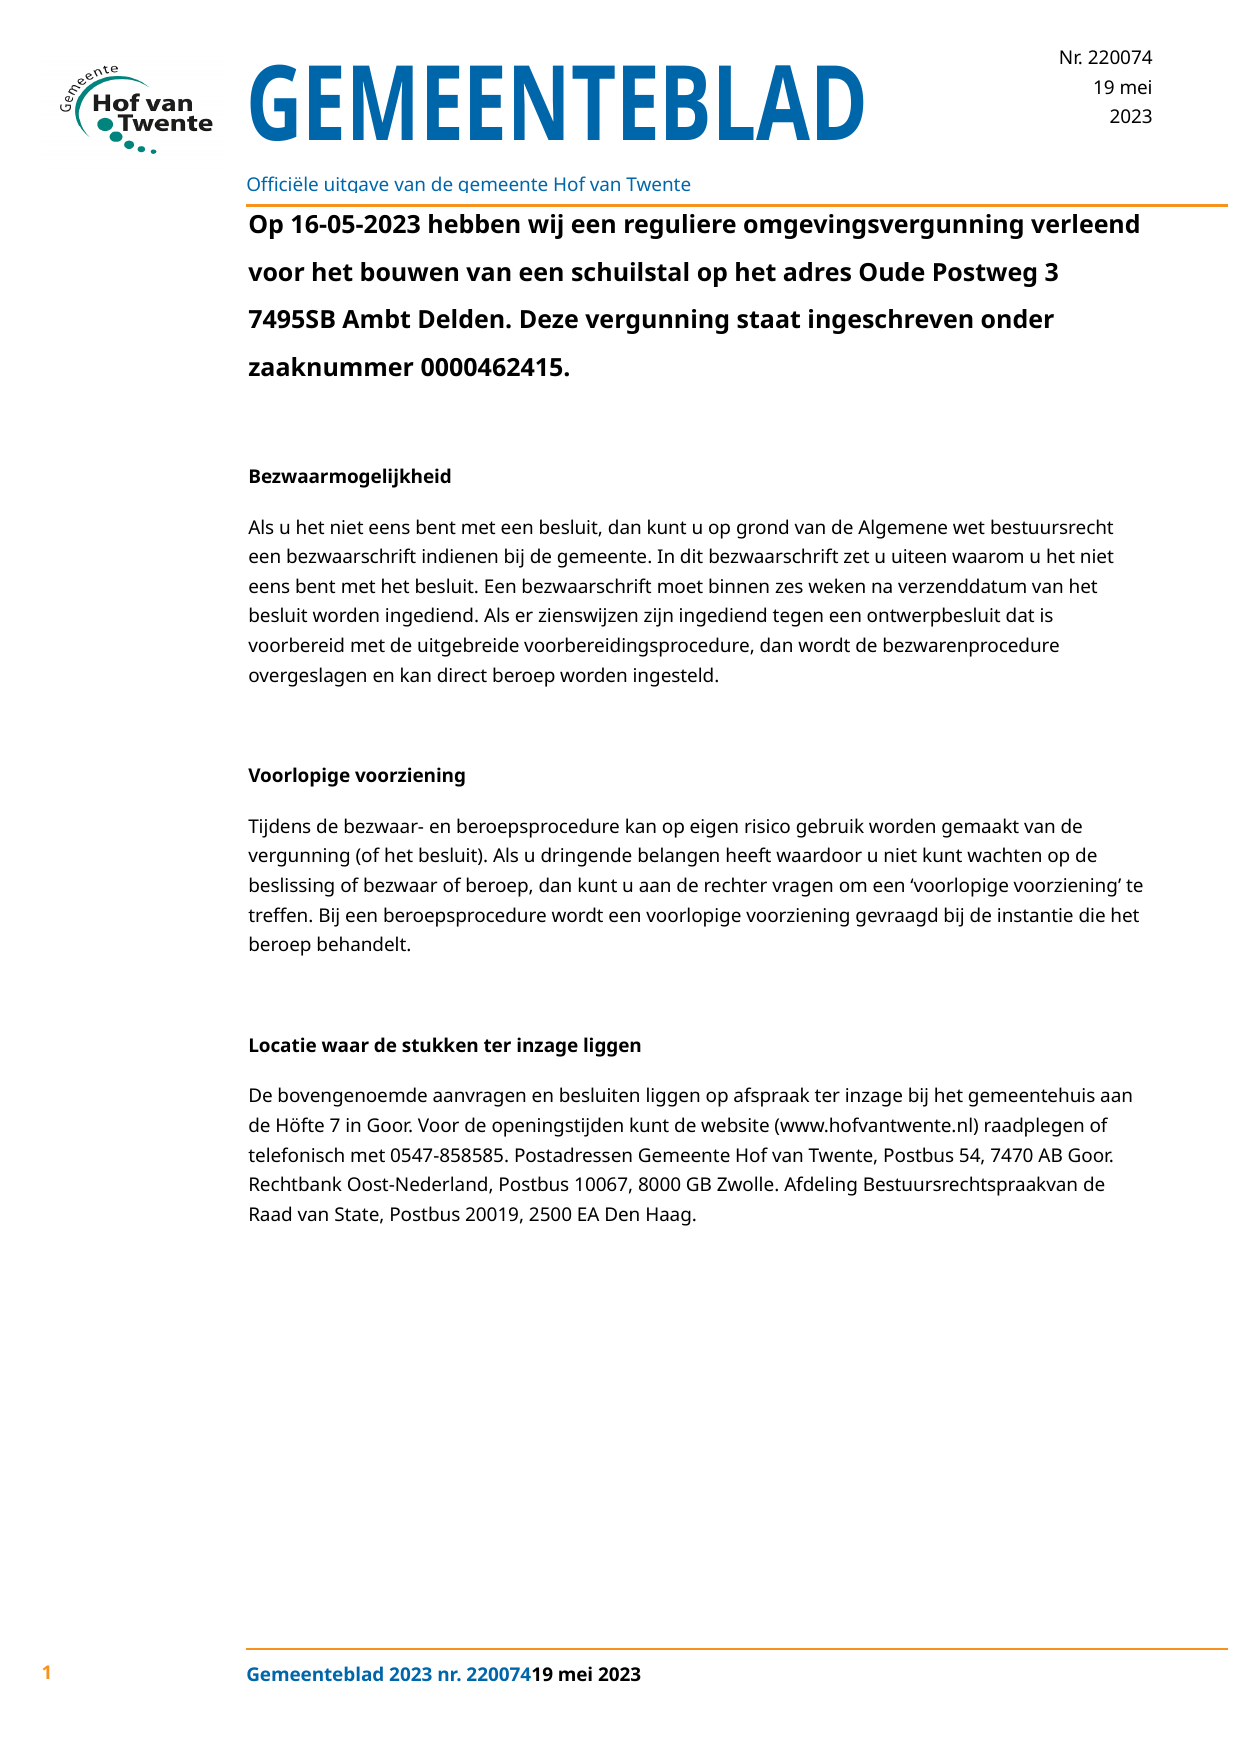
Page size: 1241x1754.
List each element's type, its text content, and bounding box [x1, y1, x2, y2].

text Voorlopige voorziening [248, 763, 1152, 788]
text De bovengenoemde aanvragen en besluiten liggen op afspraak ter inzage bij het gemeentehuis aan de Höfte 7 in Goor. Voor de openingstijden kunt de website (www.hofvantwente.nl) raadplegen of telefonisch met 0547-858585. Postadressen Gemeente Hof van Twente, Postbus 54, 7470 AB Goor. Rechtbank Oost-Nederland, Postbus 10067, 8000 GB Zwolle. Afdeling Bestuursrechtspraakvan de Raad van State, Postbus 20019, 2500 EA Den Haag. [248, 1083, 1152, 1227]
text Als u het niet eens bent met een besluit, dan kunt u op grond van de Algemene wet bestuursrecht een bezwaarschrift indienen bij de gemeente. In dit bezwaarschrift zet u uiteen waarom u het niet eens bent met het besluit. Een bezwaarschrift moet binnen zes weken na verzenddatum van het besluit worden ingediend. Als er zienswijzen zijn ingediend tegen een ontwerpbesluit dat is voorbereid met de uitgebreide voorbereidingsprocedure, dan wordt de bezwarenprocedure overgeslagen en kan direct beroep worden ingesteld. [248, 514, 1152, 688]
text Tijdens de bezwaar- en beroepsprocedure kan op eigen risico gebruik worden gemaakt van de vergunning (of het besluit). Als u dringende belangen heeft waardoor u niet kunt wachten op de beslissing of bezwaar of beroep, dan kunt u aan de rechter vragen om een ‘voorlopige voorziening’ te treffen. Bij een beroepsprocedure wordt een voorlopige voorziening gevraagd bij de instantie die het beroep behandelt. [248, 813, 1152, 957]
text Locatie waar de stukken ter inzage liggen [248, 1032, 1152, 1058]
text Op 16-05-2023 hebben wij een reguliere omgevingsvergunning verleend voor het bouwen van een schuilstal op het adres Oude Postweg 3 7495SB Ambt Delden. Deze vergunning staat ingeschreven onder zaaknummer 0000462415. [248, 207, 1152, 384]
picture [41, 47, 231, 172]
text Bezwaarmogelijkheid [248, 463, 1152, 489]
